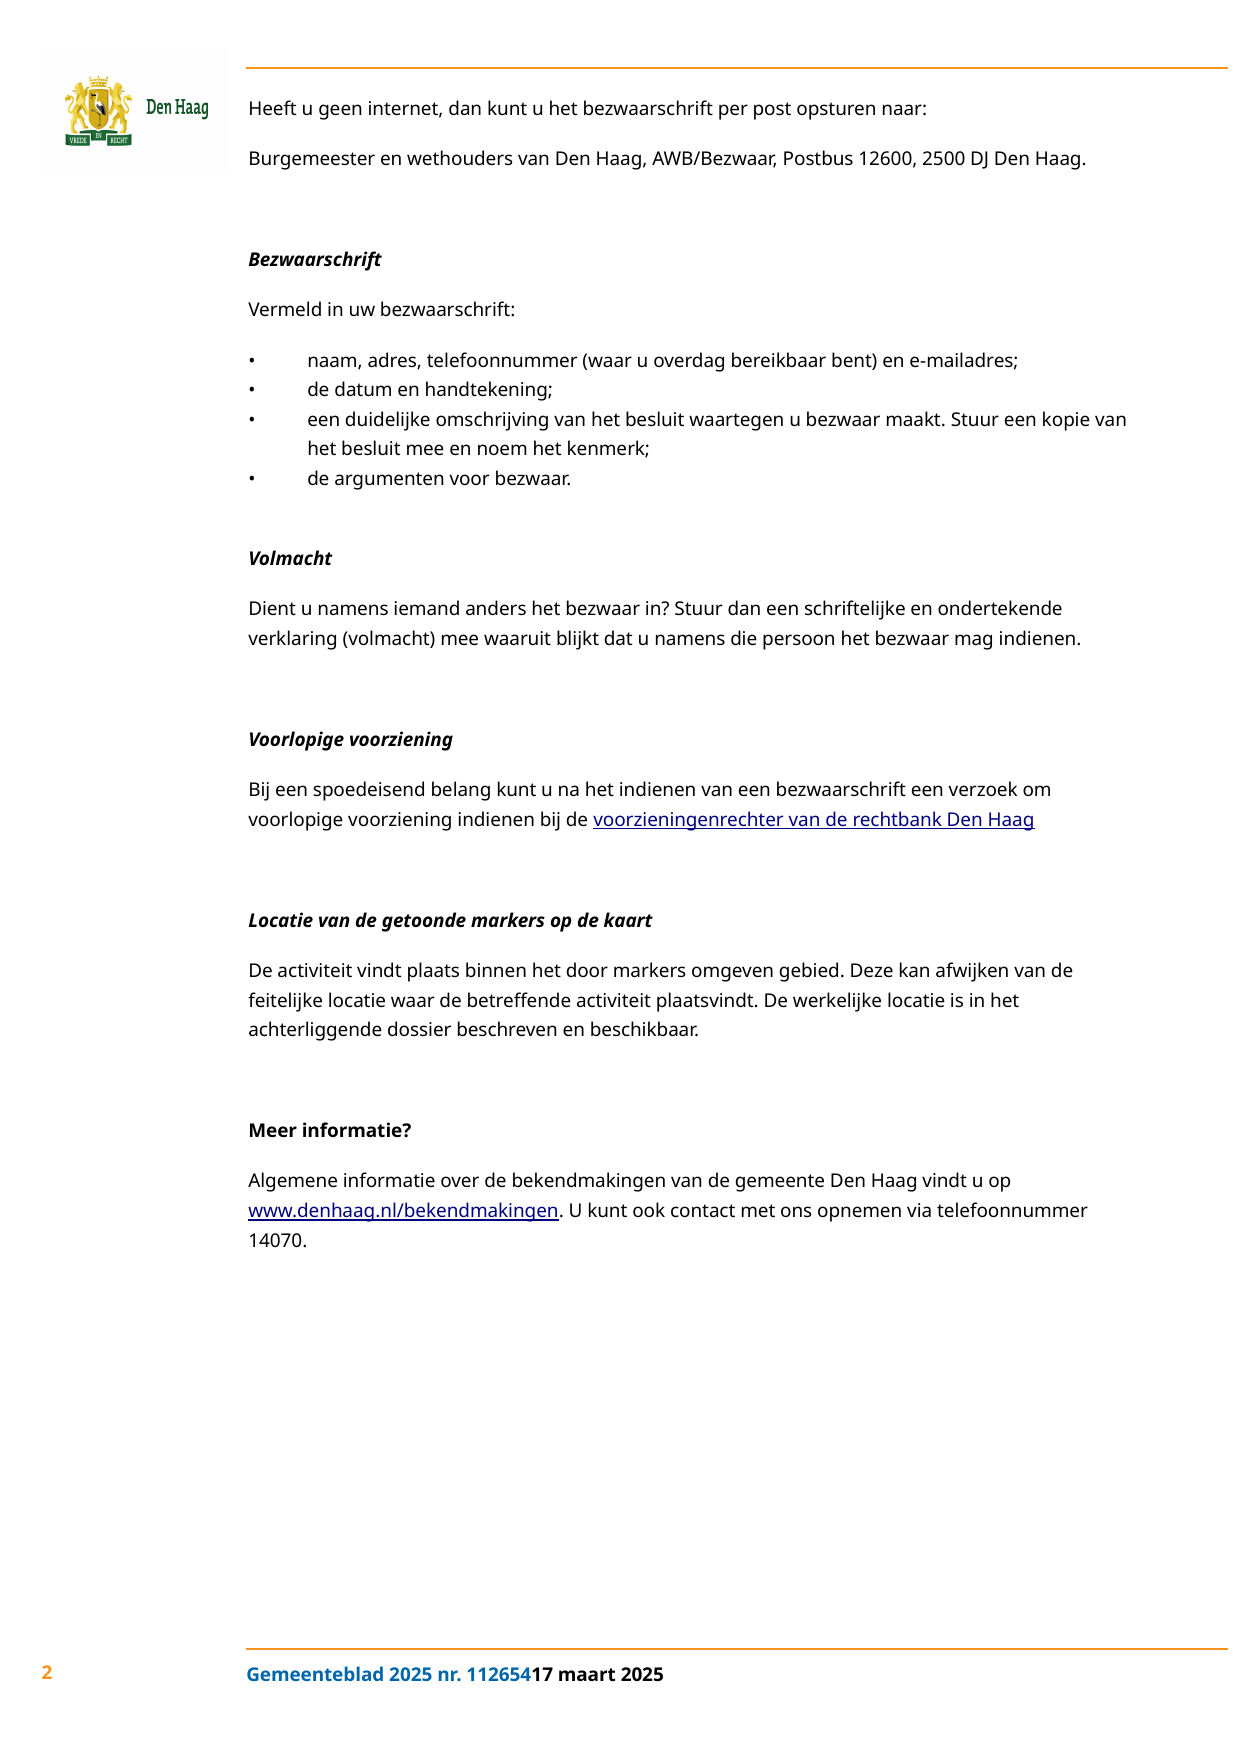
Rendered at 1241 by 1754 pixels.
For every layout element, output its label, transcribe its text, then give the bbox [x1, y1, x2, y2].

list de datum en handtekening; [248, 376, 1152, 402]
text Meer informatie? [248, 1117, 1152, 1143]
picture [41, 47, 231, 172]
list naam, adres, telefoonnummer (waar u overdag bereikbaar bent) en e-mailadres; [248, 347, 1152, 373]
text De activiteit vindt plaats binnen het door markers omgeven gebied. Deze kan afwijken van de feitelijke locatie waar de betreffende activiteit plaatsvindt. De werkelijke locatie is in het achterliggende dossier beschreven en beschikbaar. [248, 957, 1152, 1042]
text Volmacht [248, 545, 1152, 571]
text Algemene informatie over de bekendmakingen van de gemeente Den Haag vindt u op www.denhaag.nl/bekendmakingen. U kunt ook contact met ons opnemen via telefoonnummer 14070. [248, 1168, 1152, 1253]
text Vermeld in uw bezwaarschrift: [248, 296, 1152, 322]
list een duidelijke omschrijving van het besluit waartegen u bezwaar maakt. Stuur een kopie van het besluit mee en noem het kenmerk; [248, 406, 1152, 461]
text Bij een spoedeisend belang kunt u na het indienen van een bezwaarschrift een verzoek om voorlopige voorziening indienen bij de voorzieningenrechter van de rechtbank Den Haag [248, 776, 1152, 832]
list de argumenten voor bezwaar. [248, 465, 1152, 491]
text Heeft u geen internet, dan kunt u het bezwaarschrift per post opsturen naar: [248, 95, 1152, 121]
text Dient u namens iemand anders het bezwaar in? Stuur dan een schriftelijke en ondertekende verklaring (volmacht) mee waaruit blijkt dat u namens die persoon het bezwaar mag indienen. [248, 596, 1152, 651]
text Locatie van de getoonde markers op de kaart [248, 907, 1152, 933]
text Voorlopige voorziening [248, 726, 1152, 752]
text Bezwaarschrift [248, 246, 1152, 272]
text Burgemeester en wethouders van Den Haag, AWB/Bezwaar, Postbus 12600, 2500 DJ Den Haag. [248, 145, 1152, 171]
